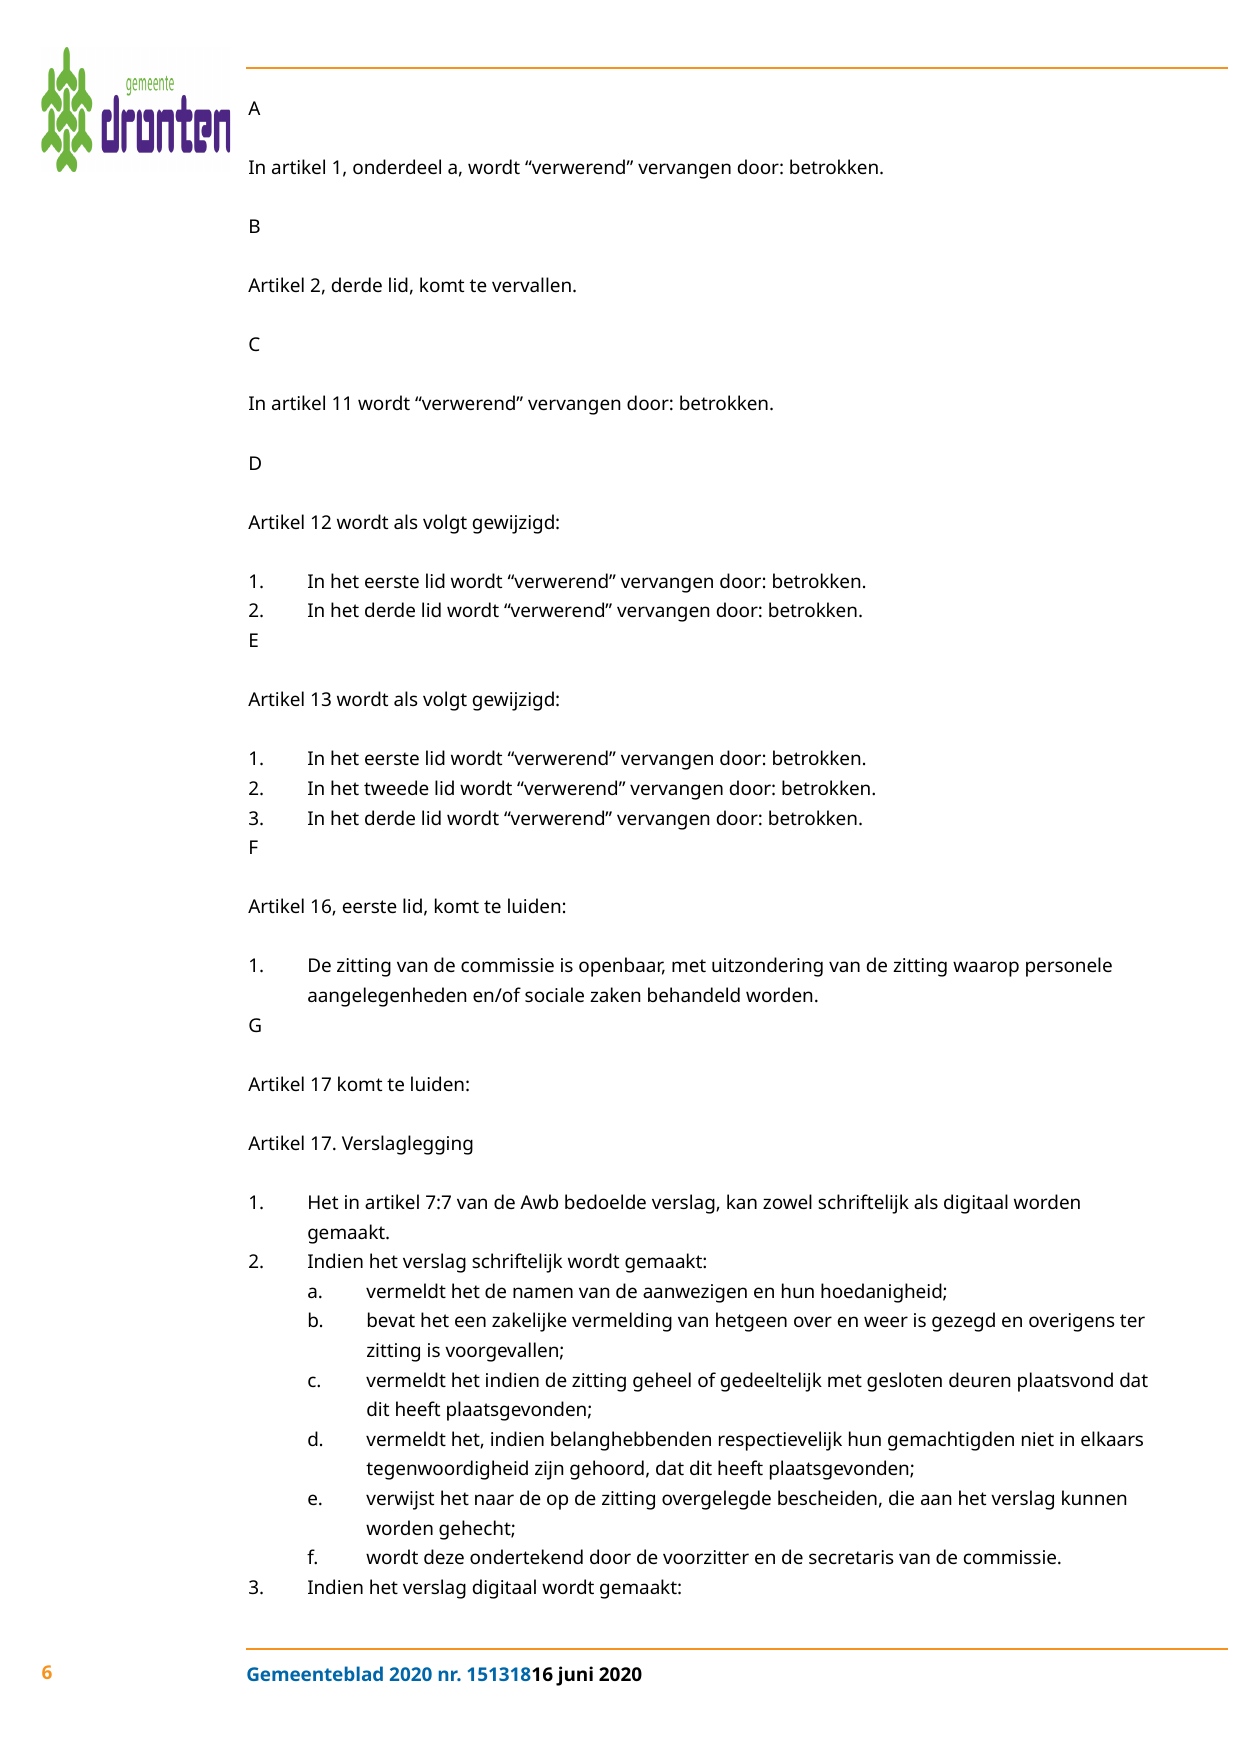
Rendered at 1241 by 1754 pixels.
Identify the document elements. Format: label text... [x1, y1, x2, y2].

list Het in artikel 7:7 van de Awb bedoelde verslag, kan zowel schriftelijk als digitaal worden gemaakt. [248, 1189, 1152, 1245]
list Indien het verslag schriftelijk wordt gemaakt: [248, 1248, 1152, 1274]
list In het eerste lid wordt “verwerend” vervangen door: betrokken. [248, 568, 1152, 594]
text Artikel 13 wordt als volgt gewijzigd: [248, 686, 1152, 712]
text Artikel 12 wordt als volgt gewijzigd: [248, 509, 1152, 535]
text In artikel 11 wordt “verwerend” vervangen door: betrokken. [248, 391, 1152, 416]
text C [248, 331, 1152, 357]
list verwijst het naar de op de zitting overgelegde bescheiden, die aan het verslag kunnen worden gehecht; [307, 1485, 1152, 1541]
list vermeldt het de namen van de aanwezigen en hun hoedanigheid; [307, 1278, 1152, 1304]
list Indien het verslag digitaal wordt gemaakt: [248, 1574, 1152, 1600]
list bevat het een zakelijke vermelding van hetgeen over en weer is gezegd en overigens ter zitting is voorgevallen; [307, 1308, 1152, 1363]
list De zitting van de commissie is openbaar, met uitzondering van de zitting waarop personele aangelegenheden en/of sociale zaken behandeld worden. [248, 953, 1152, 1008]
text B [248, 213, 1152, 239]
list vermeldt het, indien belanghebbenden respectievelijk hun gemachtigden niet in elkaars tegenwoordigheid zijn gehoord, dat dit heeft plaatsgevonden; [307, 1426, 1152, 1481]
text Artikel 2, derde lid, komt te vervallen. [248, 272, 1152, 298]
text E [248, 627, 1152, 653]
text D [248, 450, 1152, 476]
list In het derde lid wordt “verwerend” vervangen door: betrokken. [248, 598, 1152, 623]
list In het tweede lid wordt “verwerend” vervangen door: betrokken. [248, 775, 1152, 801]
list In het eerste lid wordt “verwerend” vervangen door: betrokken. [248, 746, 1152, 771]
text F [248, 834, 1152, 860]
text A [248, 95, 1152, 121]
text In artikel 1, onderdeel a, wordt “verwerend” vervangen door: betrokken. [248, 154, 1152, 180]
text Artikel 17. Verslaglegging [248, 1130, 1152, 1156]
picture [41, 47, 231, 172]
text Artikel 17 komt te luiden: [248, 1071, 1152, 1097]
text Artikel 16, eerste lid, komt te luiden: [248, 893, 1152, 919]
list In het derde lid wordt “verwerend” vervangen door: betrokken. [248, 805, 1152, 831]
text G [248, 1012, 1152, 1038]
list wordt deze ondertekend door de voorzitter en de secretaris van de commissie. [307, 1544, 1152, 1570]
list vermeldt het indien de zitting geheel of gedeeltelijk met gesloten deuren plaatsvond dat dit heeft plaatsgevonden; [307, 1367, 1152, 1422]
